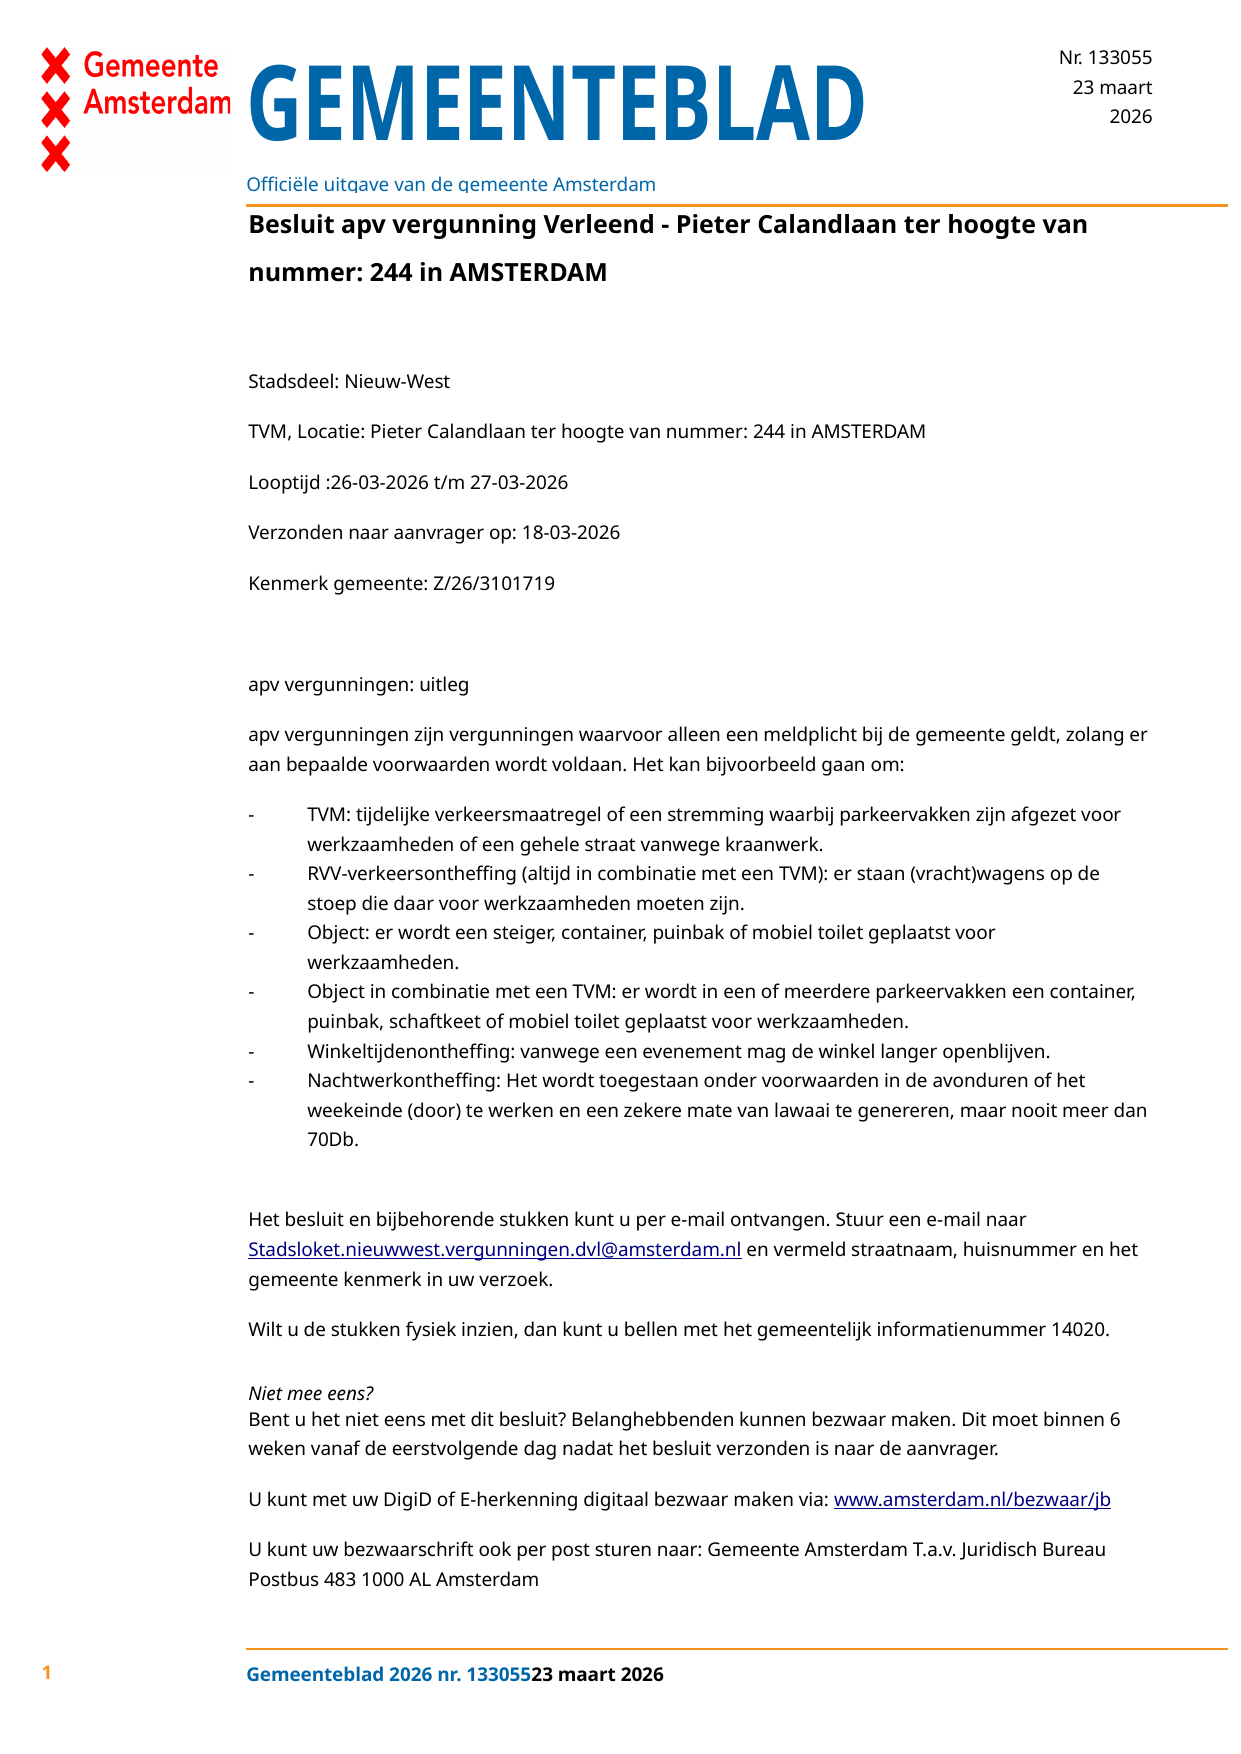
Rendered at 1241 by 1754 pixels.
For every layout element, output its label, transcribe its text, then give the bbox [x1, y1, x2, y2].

text Verzonden naar aanvrager op: 18-03-2026 [248, 519, 1152, 545]
text TVM, Locatie: Pieter Calandlaan ter hoogte van nummer: 244 in AMSTERDAM [248, 419, 1152, 444]
text Niet mee eens? [248, 1380, 1152, 1406]
text apv vergunningen zijn vergunningen waarvoor alleen een meldplicht bij de gemeente geldt, zolang er aan bepaalde voorwaarden wordt voldaan. Het kan bijvoorbeeld gaan om: [248, 721, 1152, 777]
list Object in combinatie met een TVM: er wordt in een of meerdere parkeervakken een container, puinbak, schaftkeet of mobiel toilet geplaatst voor werkzaamheden. [248, 979, 1152, 1034]
text U kunt uw bezwaarschrift ook per post sturen naar: Gemeente Amsterdam T.a.v. Juridisch Bureau Postbus 483 1000 AL Amsterdam [248, 1536, 1152, 1592]
picture [41, 47, 231, 172]
text Besluit apv vergunning Verleend - Pieter Calandlaan ter hoogte van nummer: 244 in AMSTERDAM [248, 207, 1152, 288]
text U kunt met uw DigiD of E-herkenning digitaal bezwaar maken via: www.amsterdam.nl/bezwaar/jb [248, 1486, 1152, 1512]
list Winkeltijdenontheffing: vanwege een evenement mag de winkel langer openblijven. [248, 1038, 1152, 1064]
list Nachtwerkontheffing: Het wordt toegestaan onder voorwaarden in de avonduren of het weekeinde (door) te werken en een zekere mate van lawaai te genereren, maar nooit meer dan 70Db. [248, 1067, 1152, 1152]
text Bent u het niet eens met dit besluit? Belanghebbenden kunnen bezwaar maken. Dit moet binnen 6 weken vanaf de eerstvolgende dag nadat het besluit verzonden is naar de aanvrager. [248, 1406, 1152, 1461]
text Wilt u de stukken fysiek inzien, dan kunt u bellen met het gemeentelijk informatienummer 14020. [248, 1316, 1152, 1342]
text Kenmerk gemeente: Z/26/3101719 [248, 570, 1152, 596]
text apv vergunningen: uitleg [248, 671, 1152, 697]
list Object: er wordt een steiger, container, puinbak of mobiel toilet geplaatst voor werkzaamheden. [248, 919, 1152, 975]
text Looptijd :26-03-2026 t/m 27-03-2026 [248, 469, 1152, 495]
list TVM: tijdelijke verkeersmaatregel of een stremming waarbij parkeervakken zijn afgezet voor werkzaamheden of een gehele straat vanwege kraanwerk. [248, 801, 1152, 857]
list RVV-verkeersontheffing (altijd in combinatie met een TVM): er staan (vracht)wagens op de stoep die daar voor werkzaamheden moeten zijn. [248, 860, 1152, 916]
text Het besluit en bijbehorende stukken kunt u per e-mail ontvangen. Stuur een e-mail naar Stadsloket.nieuwwest.vergunningen.dvl@amsterdam.nl en vermeld straatnaam, huisnummer en het gemeente kenmerk in uw verzoek. [248, 1207, 1152, 1292]
text Stadsdeel: Nieuw-West [248, 368, 1152, 394]
